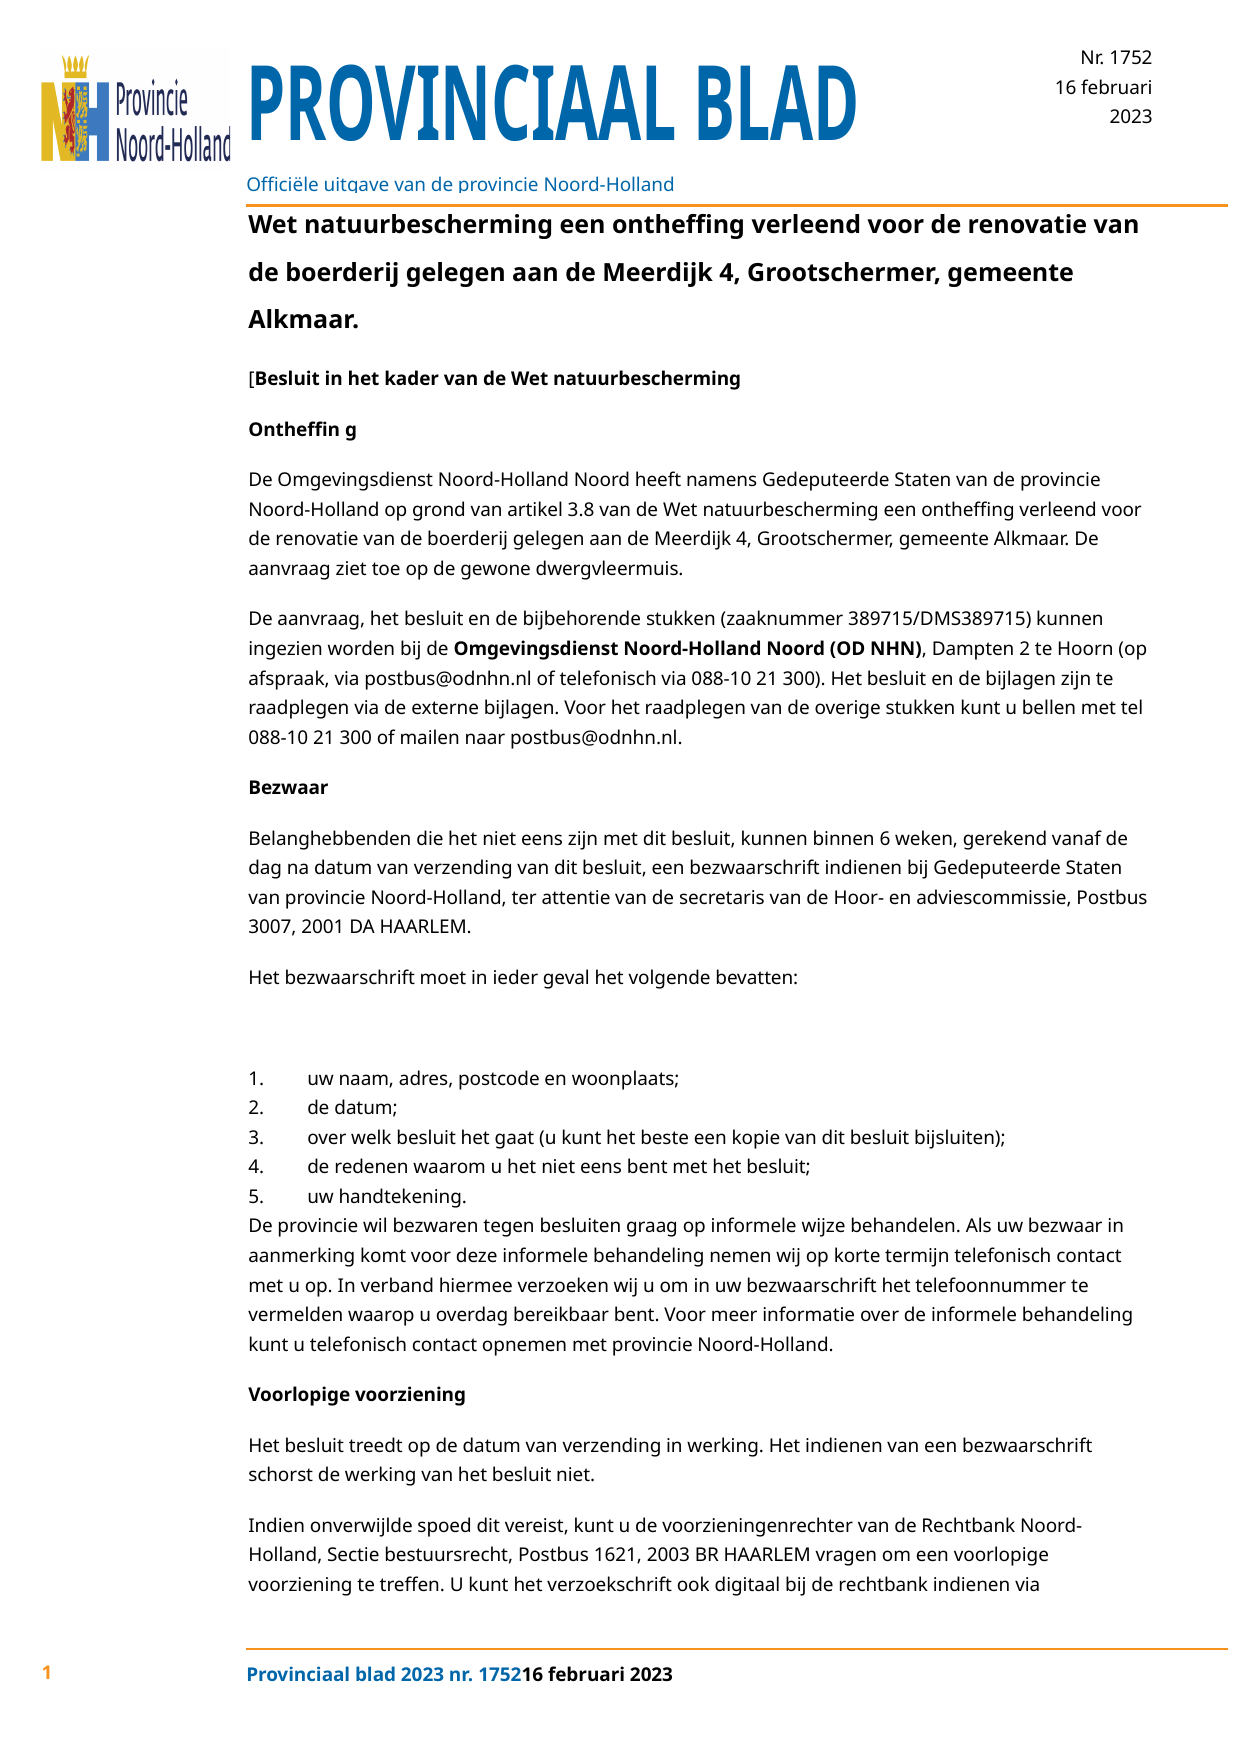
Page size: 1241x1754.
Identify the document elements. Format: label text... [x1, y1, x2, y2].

list uw naam, adres, postcode en woonplaats; [248, 1065, 1152, 1090]
text Belanghebbenden die het niet eens zijn met dit besluit, kunnen binnen 6 weken, gerekend vanaf de dag na datum van verzending van dit besluit, een bezwaarschrift indienen bij Gedeputeerde Staten van provincie Noord-Holland, ter attentie van de secretaris van de Hoor- en adviescommissie, Postbus 3007, 2001 DA HAARLEM. [248, 825, 1152, 939]
text Indien onverwijlde spoed dit vereist, kunt u de voorzieningenrechter van de Rechtbank Noord-Holland, Sectie bestuursrecht, Postbus 1621, 2003 BR HAARLEM vragen om een voorlopige voorziening te treffen. U kunt het verzoekschrift ook digitaal bij de rechtbank indienen via [248, 1512, 1152, 1597]
list over welk besluit het gaat (u kunt het beste een kopie van dit besluit bijsluiten); [248, 1124, 1152, 1149]
text De provincie wil bezwaren tegen besluiten graag op informele wijze behandelen. Als uw bezwaar in aanmerking komt voor deze informele behandeling nemen wij op korte termijn telefonisch contact met u op. In verband hiermee verzoeken wij u om in uw bezwaarschrift het telefoonnummer te vermelden waarop u overdag bereikbaar bent. Voor meer informatie over de informele behandeling kunt u telefonisch contact opnemen met provincie Noord-Holland. [248, 1213, 1152, 1357]
text Bezwaar [248, 774, 1152, 800]
list uw handtekening. [248, 1183, 1152, 1209]
text Het besluit treedt op de datum van verzending in werking. Het indienen van een bezwaarschrift schorst de werking van het besluit niet. [248, 1432, 1152, 1487]
text Voorlopige voorziening [248, 1381, 1152, 1407]
list de redenen waarom u het niet eens bent met het besluit; [248, 1153, 1152, 1179]
text Het bezwaarschrift moet in ieder geval het volgende bevatten: [248, 964, 1152, 989]
list de datum; [248, 1094, 1152, 1120]
text De aanvraag, het besluit en de bijbehorende stukken (zaaknummer 389715/DMS389715) kunnen ingezien worden bij de Omgevingsdienst Noord-Holland Noord (OD NHN), Dampten 2 te Hoorn (op afspraak, via postbus@odnhn.nl of telefonisch via 088-10 21 300). Het besluit en de bijlagen zijn te raadplegen via de externe bijlagen. Voor het raadplegen van de overige stukken kunt u bellen met tel 088-10 21 300 of mailen naar postbus@odnhn.nl. [248, 606, 1152, 749]
text De Omgevingsdienst Noord-Holland Noord heeft namens Gedeputeerde Staten van de provincie Noord-Holland op grond van artikel 3.8 van de Wet natuurbescherming een ontheffing verleend voor de renovatie van de boerderij gelegen aan de Meerdijk 4, Grootschermer, gemeente Alkmaar. De aanvraag ziet toe op de gewone dwergvleermuis. [248, 466, 1152, 581]
text Wet natuurbescherming een ontheffing verleend voor de renovatie van de boerderij gelegen aan de Meerdijk 4, Grootschermer, gemeente Alkmaar. [248, 207, 1152, 336]
text [Besluit in het kader van de Wet natuurbescherming [248, 366, 1152, 391]
text Ontheffin g [248, 416, 1152, 442]
picture [41, 47, 231, 172]
